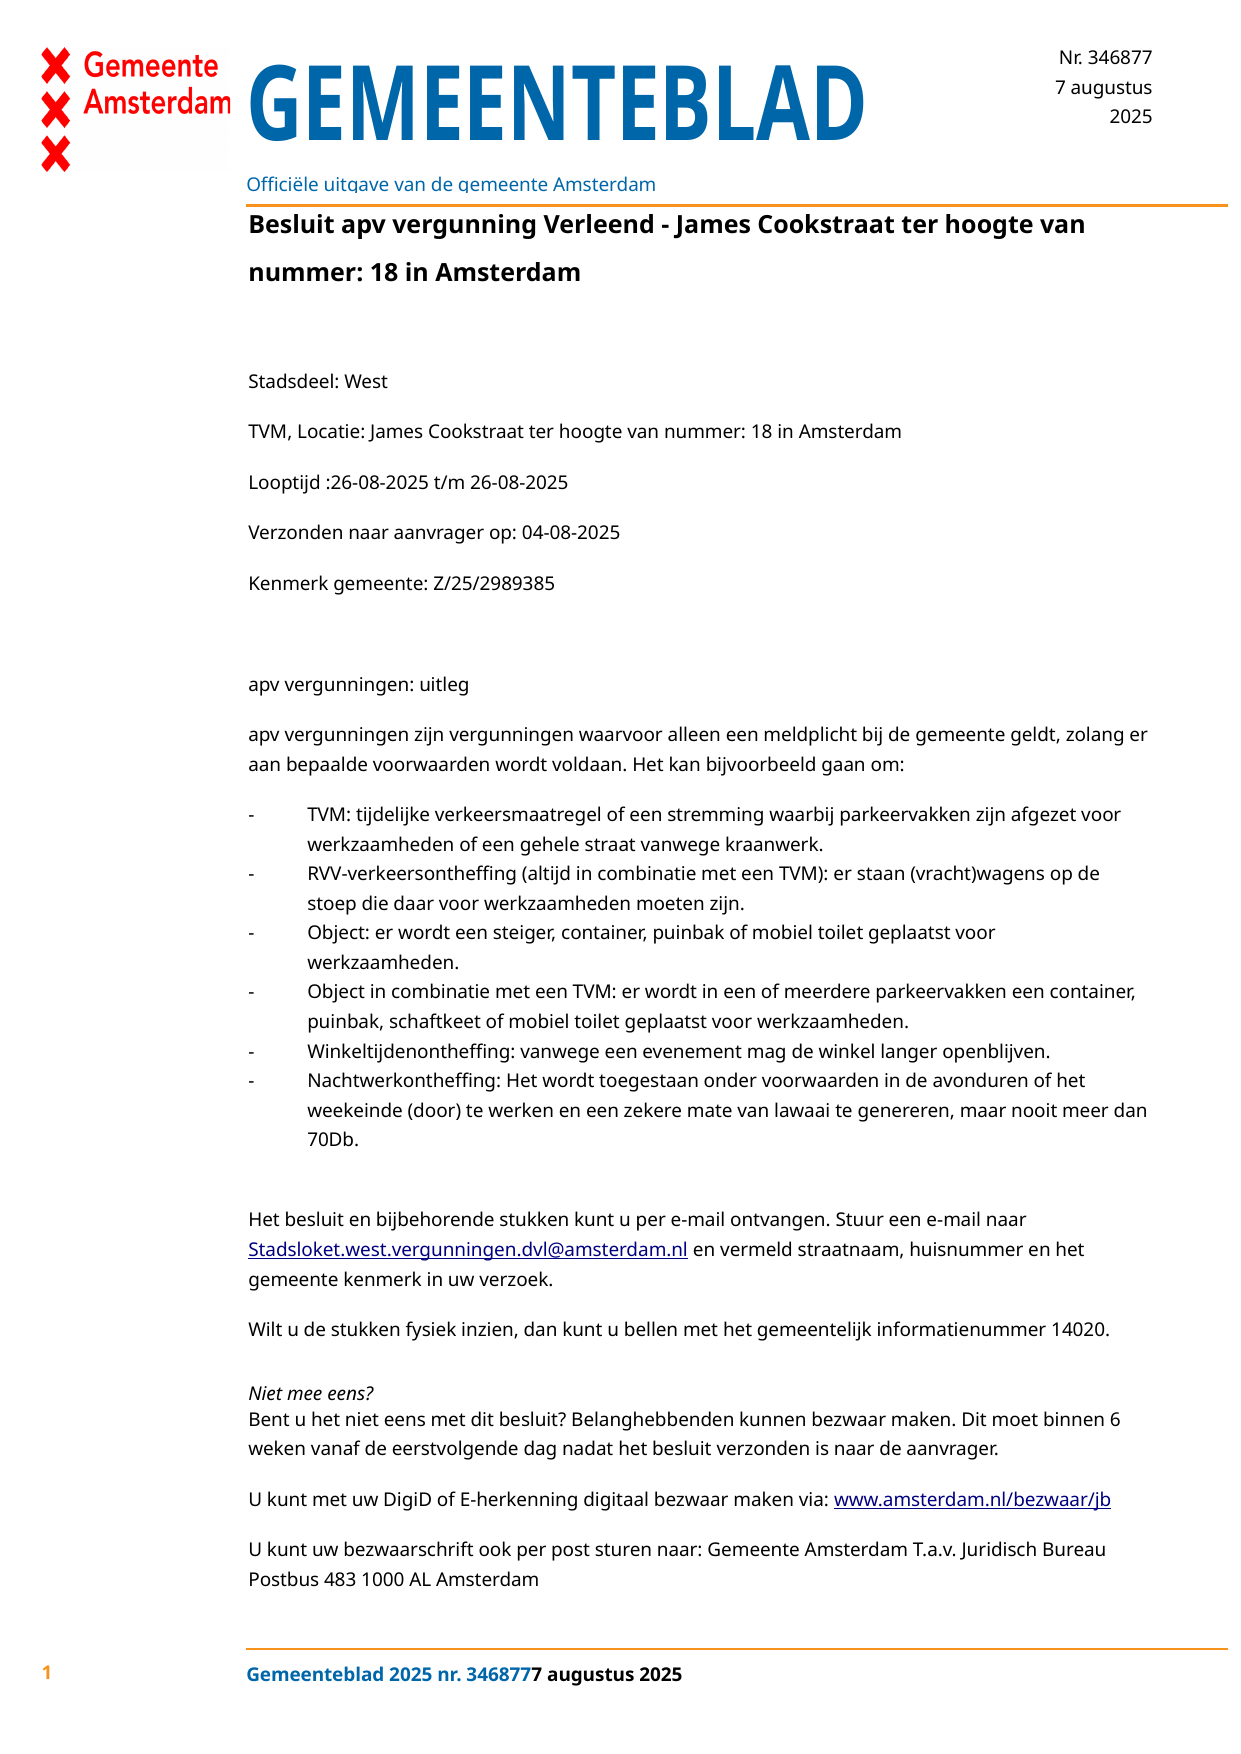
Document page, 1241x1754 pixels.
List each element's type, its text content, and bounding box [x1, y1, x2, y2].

list Object: er wordt een steiger, container, puinbak of mobiel toilet geplaatst voor werkzaamheden. [248, 919, 1152, 975]
text U kunt met uw DigiD of E-herkenning digitaal bezwaar maken via: www.amsterdam.nl/bezwaar/jb [248, 1486, 1152, 1512]
list Nachtwerkontheffing: Het wordt toegestaan onder voorwaarden in de avonduren of het weekeinde (door) te werken en een zekere mate van lawaai te genereren, maar nooit meer dan 70Db. [248, 1067, 1152, 1152]
text Wilt u de stukken fysiek inzien, dan kunt u bellen met het gemeentelijk informatienummer 14020. [248, 1316, 1152, 1342]
list RVV-verkeersontheffing (altijd in combinatie met een TVM): er staan (vracht)wagens op de stoep die daar voor werkzaamheden moeten zijn. [248, 860, 1152, 916]
text Looptijd :26-08-2025 t/m 26-08-2025 [248, 469, 1152, 495]
text Bent u het niet eens met dit besluit? Belanghebbenden kunnen bezwaar maken. Dit moet binnen 6 weken vanaf de eerstvolgende dag nadat het besluit verzonden is naar de aanvrager. [248, 1406, 1152, 1461]
list TVM: tijdelijke verkeersmaatregel of een stremming waarbij parkeervakken zijn afgezet voor werkzaamheden of een gehele straat vanwege kraanwerk. [248, 801, 1152, 857]
text Kenmerk gemeente: Z/25/2989385 [248, 570, 1152, 596]
text Stadsdeel: West [248, 368, 1152, 394]
list Winkeltijdenontheffing: vanwege een evenement mag de winkel langer openblijven. [248, 1038, 1152, 1064]
text apv vergunningen zijn vergunningen waarvoor alleen een meldplicht bij de gemeente geldt, zolang er aan bepaalde voorwaarden wordt voldaan. Het kan bijvoorbeeld gaan om: [248, 721, 1152, 777]
text Verzonden naar aanvrager op: 04-08-2025 [248, 519, 1152, 545]
text Besluit apv vergunning Verleend - James Cookstraat ter hoogte van nummer: 18 in Amsterdam [248, 207, 1152, 288]
text TVM, Locatie: James Cookstraat ter hoogte van nummer: 18 in Amsterdam [248, 419, 1152, 444]
picture [41, 47, 231, 172]
text Het besluit en bijbehorende stukken kunt u per e-mail ontvangen. Stuur een e-mail naar Stadsloket.west.vergunningen.dvl@amsterdam.nl en vermeld straatnaam, huisnummer en het gemeente kenmerk in uw verzoek. [248, 1207, 1152, 1292]
text U kunt uw bezwaarschrift ook per post sturen naar: Gemeente Amsterdam T.a.v. Juridisch Bureau Postbus 483 1000 AL Amsterdam [248, 1536, 1152, 1592]
text apv vergunningen: uitleg [248, 671, 1152, 697]
text Niet mee eens? [248, 1380, 1152, 1406]
list Object in combinatie met een TVM: er wordt in een of meerdere parkeervakken een container, puinbak, schaftkeet of mobiel toilet geplaatst voor werkzaamheden. [248, 979, 1152, 1034]
